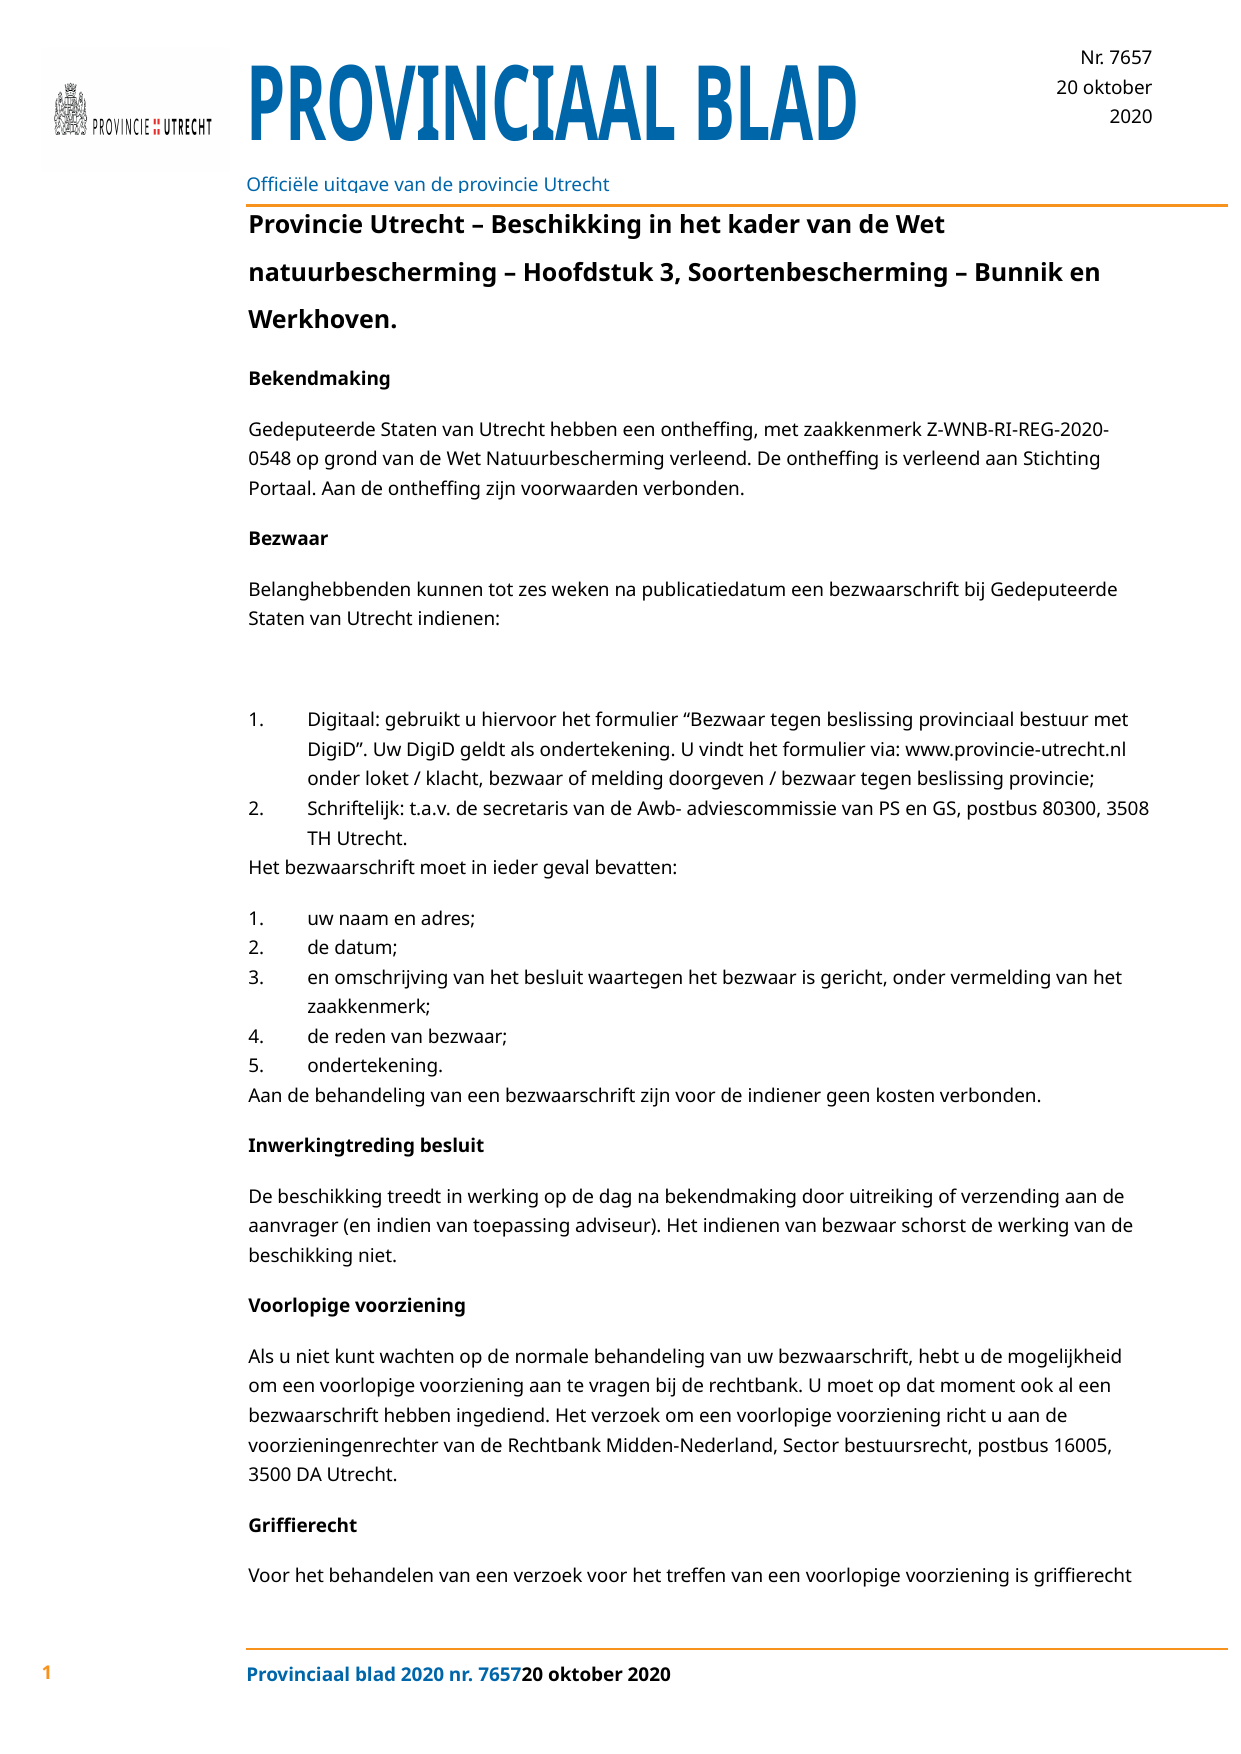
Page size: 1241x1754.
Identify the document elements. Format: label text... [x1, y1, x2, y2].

text Inwerkingtreding besluit [248, 1133, 1152, 1158]
text Voor het behandelen van een verzoek voor het treffen van een voorlopige voorziening is griffierecht [248, 1562, 1152, 1588]
picture [41, 47, 231, 172]
text Provincie Utrecht – Beschikking in het kader van de Wet natuurbescherming – Hoofdstuk 3, Soortenbescherming – Bunnik en Werkhoven. [248, 207, 1152, 336]
text De beschikking treedt in werking op de dag na bekendmaking door uitreiking of verzending aan de aanvrager (en indien van toepassing adviseur). Het indienen van bezwaar schorst de werking van de beschikking niet. [248, 1183, 1152, 1268]
text Het bezwaarschrift moet in ieder geval bevatten: [248, 854, 1152, 880]
text Bekendmaking [248, 366, 1152, 391]
list Digitaal: gebruikt u hiervoor het formulier “Bezwaar tegen beslissing provinciaal bestuur met DigiD”. Uw DigiD geldt als ondertekening. U vindt het formulier via: www.provincie-utrecht.nl onder loket / klacht, bezwaar of melding doorgeven / bezwaar tegen beslissing provincie; [248, 706, 1152, 791]
text Bezwaar [248, 526, 1152, 551]
list en omschrijving van het besluit waartegen het bezwaar is gericht, onder vermelding van het zaakkenmerk; [248, 964, 1152, 1019]
list de reden van bezwaar; [248, 1023, 1152, 1049]
text Als u niet kunt wachten op de normale behandeling van uw bezwaarschrift, hebt u de mogelijkheid om een voorlopige voorziening aan te vragen bij de rechtbank. U moet op dat moment ook al een bezwaarschrift hebben ingediend. Het verzoek om een voorlopige voorziening richt u aan de voorzieningenrechter van de Rechtbank Midden-Nederland, Sector bestuursrecht, postbus 16005, 3500 DA Utrecht. [248, 1343, 1152, 1487]
list ondertekening. [248, 1053, 1152, 1078]
list Schriftelijk: t.a.v. de secretaris van de Awb- adviescommissie van PS en GS, postbus 80300, 3508 TH Utrecht. [248, 795, 1152, 850]
list de datum; [248, 934, 1152, 960]
text Belanghebbenden kunnen tot zes weken na publicatiedatum een bezwaarschrift bij Gedeputeerde Staten van Utrecht indienen: [248, 576, 1152, 631]
list uw naam en adres; [248, 905, 1152, 930]
text Griffierecht [248, 1512, 1152, 1537]
text Gedeputeerde Staten van Utrecht hebben een ontheffing, met zaakkenmerk Z-WNB-RI-REG-2020-0548 op grond van de Wet Natuurbescherming verleend. De ontheffing is verleend aan Stichting Portaal. Aan de ontheffing zijn voorwaarden verbonden. [248, 416, 1152, 501]
text Aan de behandeling van een bezwaarschrift zijn voor de indiener geen kosten verbonden. [248, 1082, 1152, 1108]
text Voorlopige voorziening [248, 1293, 1152, 1318]
